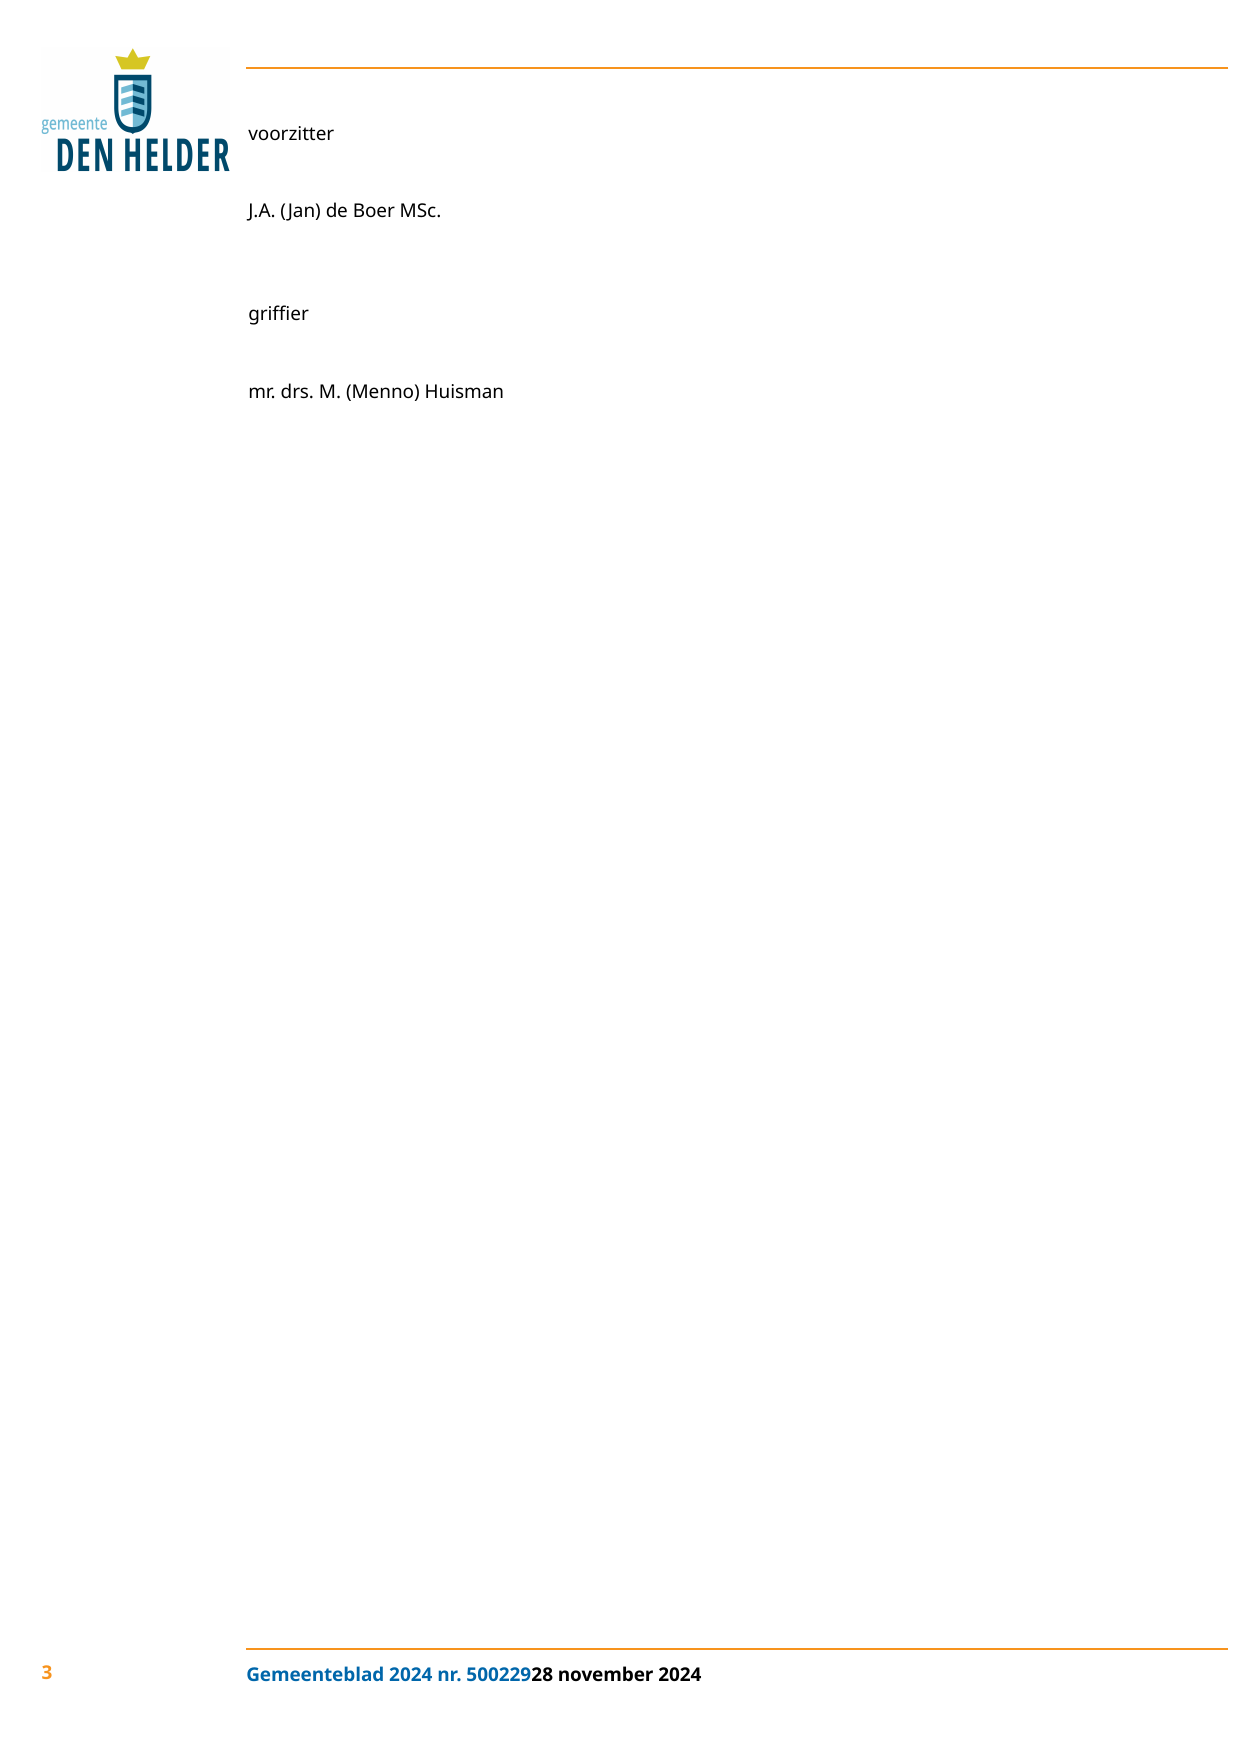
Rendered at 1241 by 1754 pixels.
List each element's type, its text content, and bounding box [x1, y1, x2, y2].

text voorzitter [248, 121, 1152, 146]
text mr. drs. M. (Menno) Huisman [248, 378, 1152, 403]
picture [182, 144, 187, 165]
picture [220, 160, 224, 172]
text griffier [248, 301, 1152, 326]
picture [130, 157, 135, 172]
picture [63, 144, 68, 165]
picture [100, 154, 106, 172]
picture [41, 47, 231, 172]
text J.A. (Jan) de Boer MSc. [248, 198, 1152, 223]
